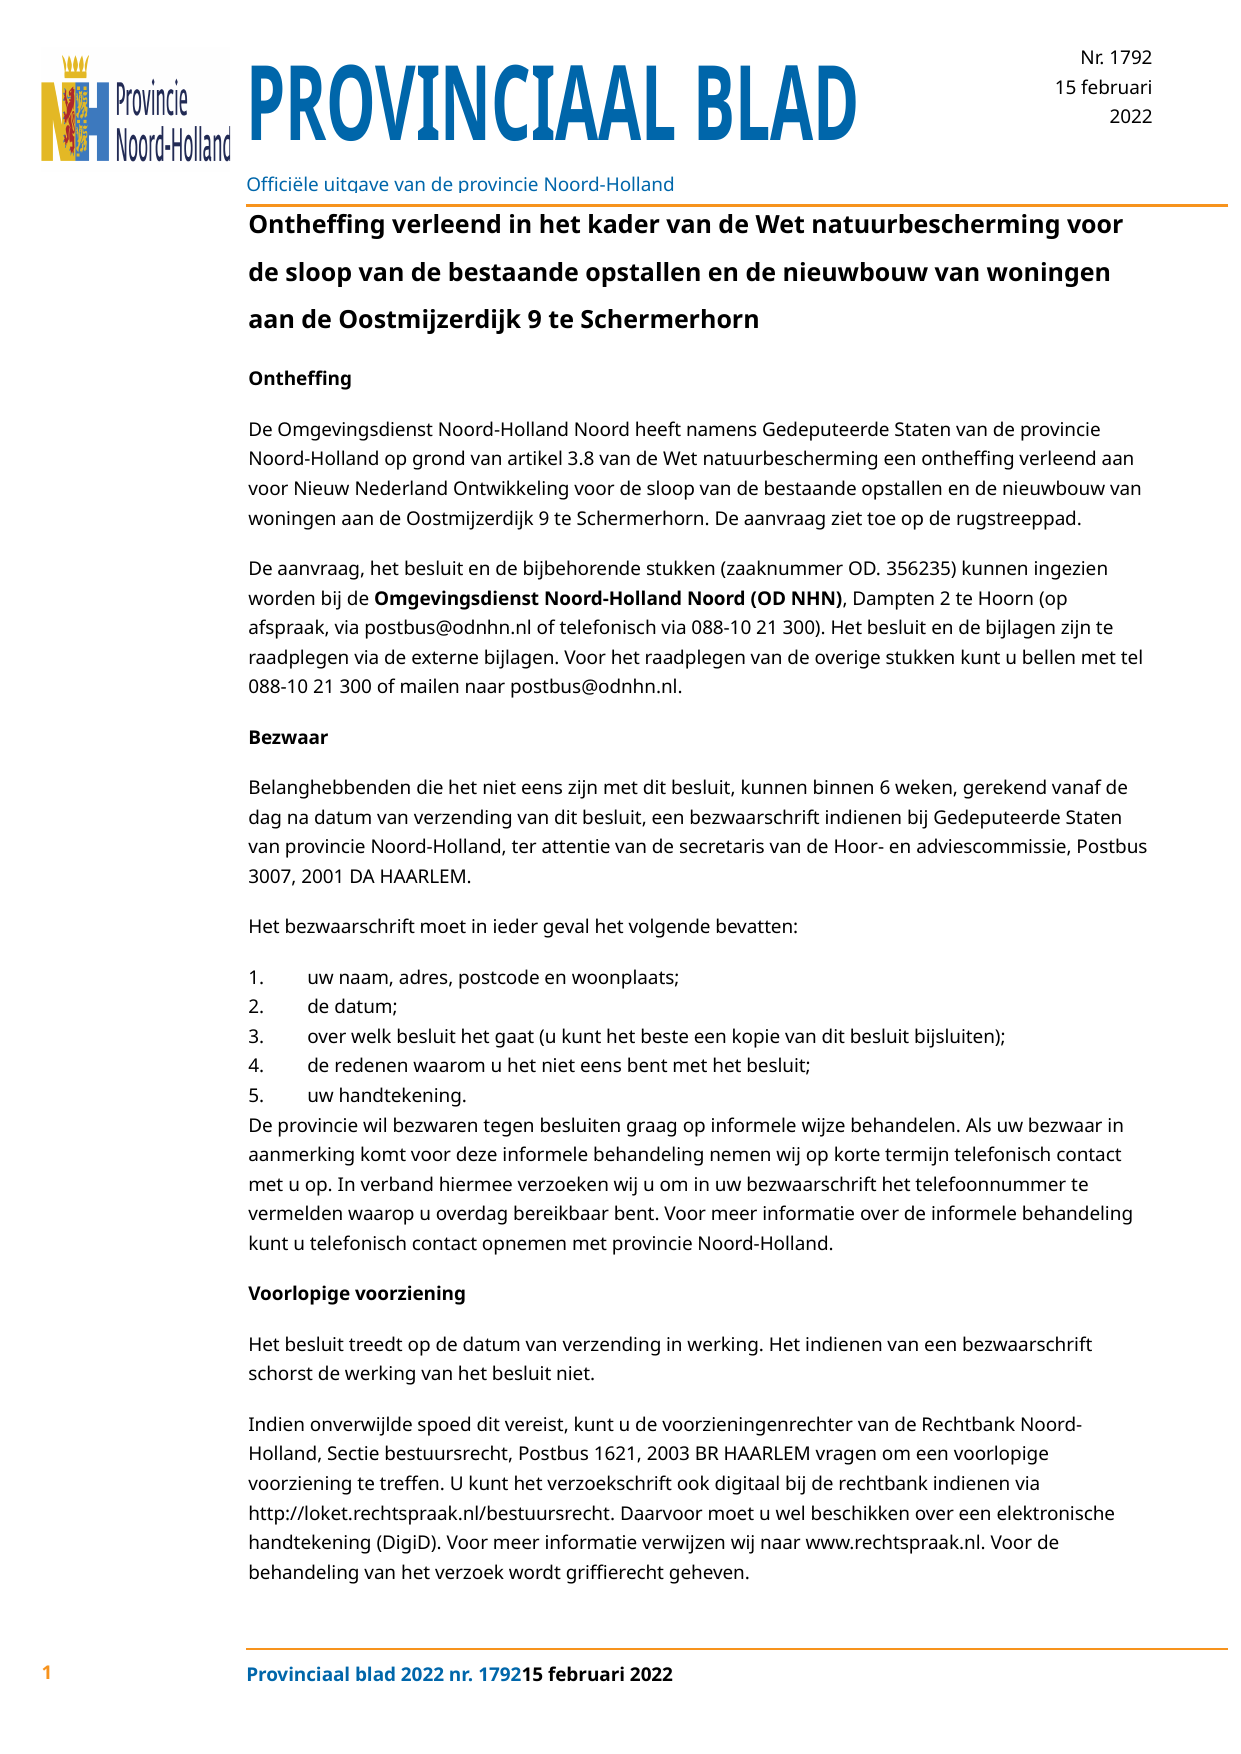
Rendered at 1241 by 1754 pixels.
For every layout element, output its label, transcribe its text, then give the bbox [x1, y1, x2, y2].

text De aanvraag, het besluit en de bijbehorende stukken (zaaknummer OD. 356235) kunnen ingezien worden bij de Omgevingsdienst Noord-Holland Noord (OD NHN), Dampten 2 te Hoorn (op afspraak, via postbus@odnhn.nl of telefonisch via 088-10 21 300). Het besluit en de bijlagen zijn te raadplegen via de externe bijlagen. Voor het raadplegen van de overige stukken kunt u bellen met tel 088-10 21 300 of mailen naar postbus@odnhn.nl. [248, 555, 1152, 699]
list uw naam, adres, postcode en woonplaats; [248, 964, 1152, 989]
text Ontheffing [248, 366, 1152, 391]
text Voorlopige voorziening [248, 1281, 1152, 1306]
picture [41, 47, 231, 172]
text Het besluit treedt op de datum van verzending in werking. Het indienen van een bezwaarschrift schorst de werking van het besluit niet. [248, 1331, 1152, 1386]
list uw handtekening. [248, 1082, 1152, 1108]
text Ontheffing verleend in het kader van de Wet natuurbescherming voor de sloop van de bestaande opstallen en de nieuwbouw van woningen aan de Oostmijzerdijk 9 te Schermerhorn [248, 207, 1152, 336]
text Belanghebbenden die het niet eens zijn met dit besluit, kunnen binnen 6 weken, gerekend vanaf de dag na datum van verzending van dit besluit, een bezwaarschrift indienen bij Gedeputeerde Staten van provincie Noord-Holland, ter attentie van de secretaris van de Hoor- en adviescommissie, Postbus 3007, 2001 DA HAARLEM. [248, 774, 1152, 889]
text De Omgevingsdienst Noord-Holland Noord heeft namens Gedeputeerde Staten van de provincie Noord-Holland op grond van artikel 3.8 van de Wet natuurbescherming een ontheffing verleend aan voor Nieuw Nederland Ontwikkeling voor de sloop van de bestaande opstallen en de nieuwbouw van woningen aan de Oostmijzerdijk 9 te Schermerhorn. De aanvraag ziet toe op de rugstreeppad. [248, 416, 1152, 530]
list over welk besluit het gaat (u kunt het beste een kopie van dit besluit bijsluiten); [248, 1023, 1152, 1049]
list de redenen waarom u het niet eens bent met het besluit; [248, 1053, 1152, 1078]
text Indien onverwijlde spoed dit vereist, kunt u de voorzieningenrechter van de Rechtbank Noord-Holland, Sectie bestuursrecht, Postbus 1621, 2003 BR HAARLEM vragen om een voorlopige voorziening te treffen. U kunt het verzoekschrift ook digitaal bij de rechtbank indienen via http://loket.rechtspraak.nl/bestuursrecht. Daarvoor moet u wel beschikken over een elektronische handtekening (DigiD). Voor meer informatie verwijzen wij naar www.rechtspraak.nl. Voor de behandeling van het verzoek wordt griffierecht geheven. [248, 1411, 1152, 1584]
list de datum; [248, 993, 1152, 1019]
text Het bezwaarschrift moet in ieder geval het volgende bevatten: [248, 913, 1152, 939]
text Bezwaar [248, 724, 1152, 749]
text De provincie wil bezwaren tegen besluiten graag op informele wijze behandelen. Als uw bezwaar in aanmerking komt voor deze informele behandeling nemen wij op korte termijn telefonisch contact met u op. In verband hiermee verzoeken wij u om in uw bezwaarschrift het telefoonnummer te vermelden waarop u overdag bereikbaar bent. Voor meer informatie over de informele behandeling kunt u telefonisch contact opnemen met provincie Noord-Holland. [248, 1112, 1152, 1256]
